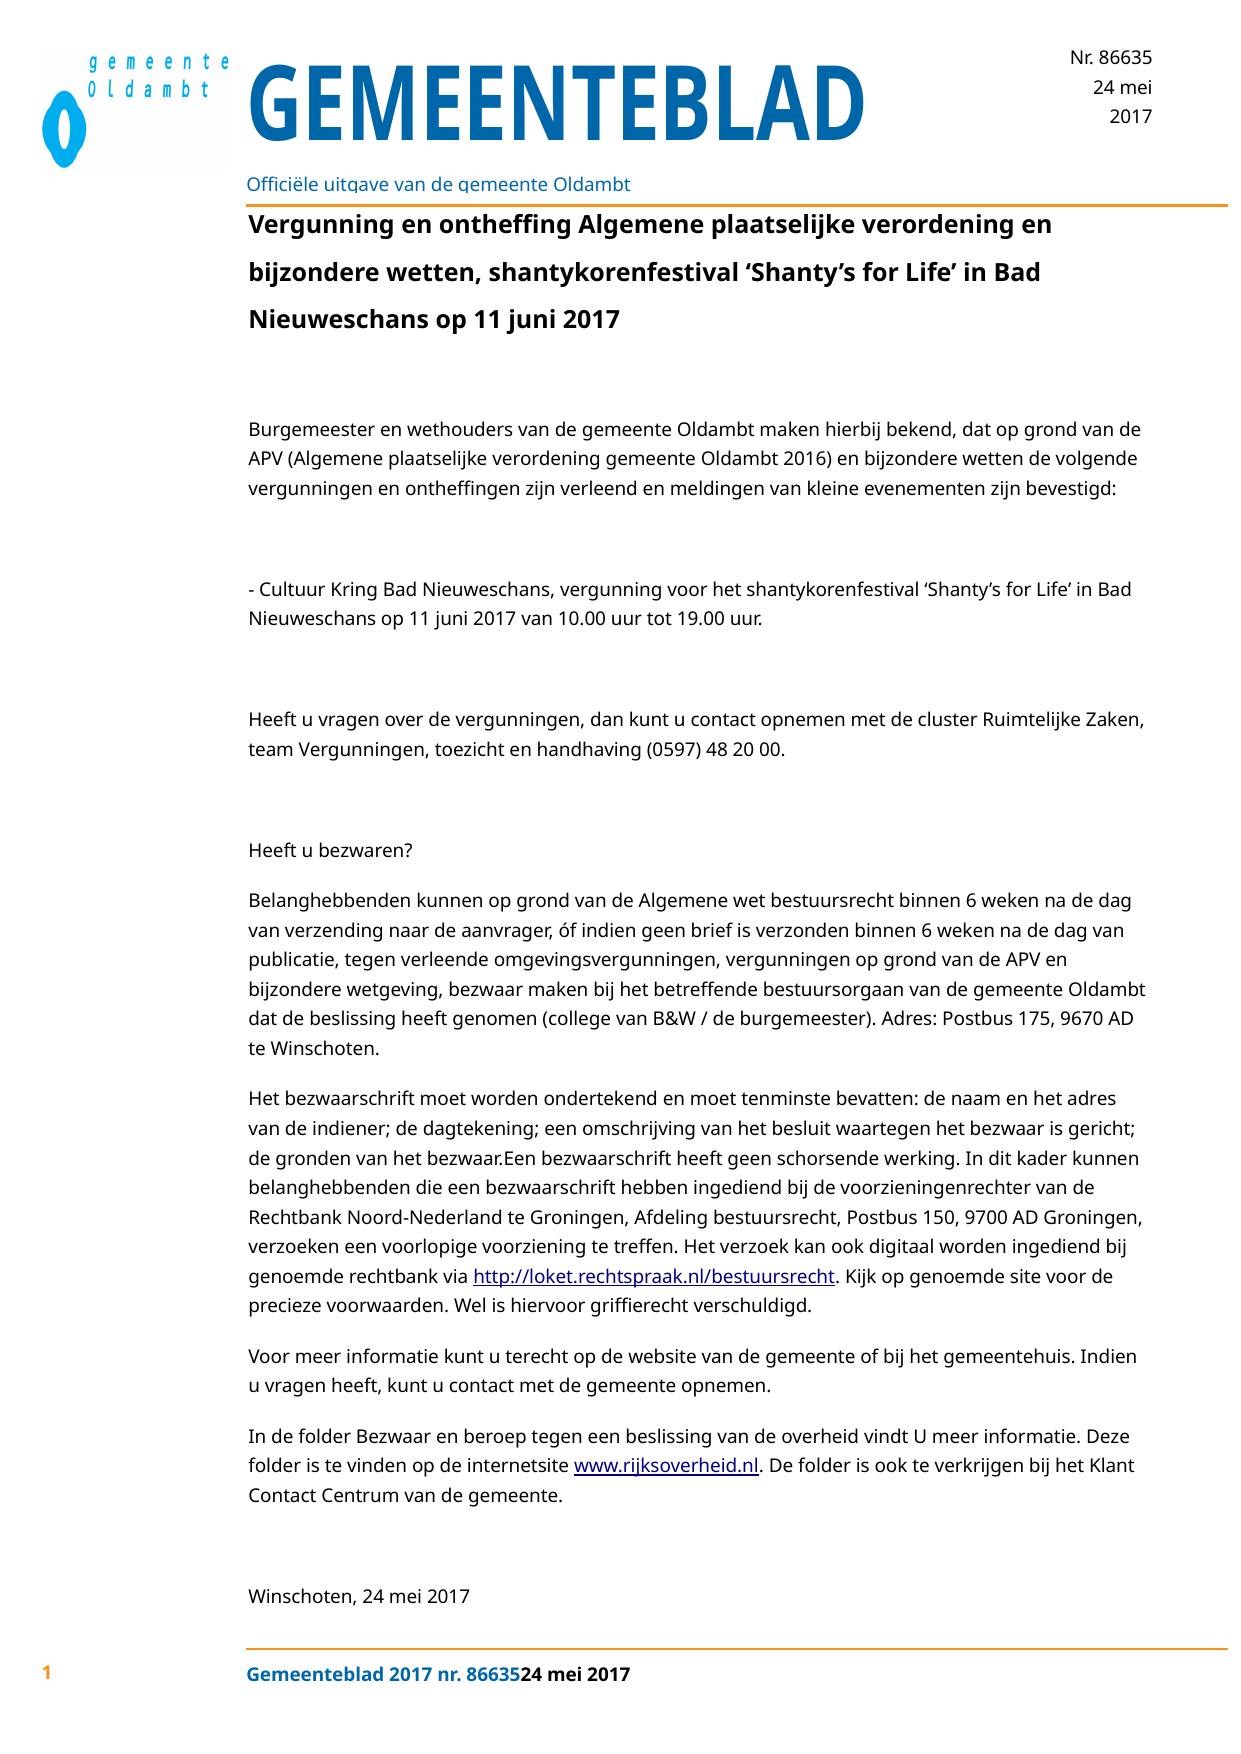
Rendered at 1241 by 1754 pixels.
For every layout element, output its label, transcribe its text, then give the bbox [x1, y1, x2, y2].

text Voor meer informatie kunt u terecht op de website van de gemeente of bij het gemeentehuis. Indien u vragen heeft, kunt u contact met de gemeente opnemen. [248, 1343, 1152, 1398]
text In de folder Bezwaar en beroep tegen een beslissing van de overheid vindt U meer informatie. Deze folder is te vinden op de internetsite www.rijksoverheid.nl. De folder is ook te verkrijgen bij het Klant Contact Centrum van de gemeente. [248, 1423, 1152, 1508]
text Heeft u vragen over de vergunningen, dan kunt u contact opnemen met de cluster Ruimtelijke Zaken, team Vergunningen, toezicht en handhaving (0597) 48 20 00. [248, 706, 1152, 762]
text - Cultuur Kring Bad Nieuweschans, vergunning voor het shantykorenfestival ‘Shanty’s for Life’ in Bad Nieuweschans op 11 juni 2017 van 10.00 uur tot 19.00 uur. [248, 576, 1152, 631]
text Burgemeester en wethouders van de gemeente Oldambt maken hierbij bekend, dat op grond van de APV (Algemene plaatselijke verordening gemeente Oldambt 2016) en bijzondere wetten de volgende vergunningen en ontheffingen zijn verleend en meldingen van kleine evenementen zijn bevestigd: [248, 416, 1152, 501]
text Winschoten, 24 mei 2017 [248, 1583, 1152, 1609]
text Belanghebbenden kunnen op grond van de Algemene wet bestuursrecht binnen 6 weken na de dag van verzending naar de aanvrager, óf indien geen brief is verzonden binnen 6 weken na de dag van publicatie, tegen verleende omgevingsvergunningen, vergunningen op grond van de APV en bijzondere wetgeving, bezwaar maken bij het betreffende bestuursorgaan van de gemeente Oldambt dat de beslissing heeft genomen (college van B&W / de burgemeester). Adres: Postbus 175, 9670 AD te Winschoten. [248, 887, 1152, 1061]
text Het bezwaarschrift moet worden ondertekend en moet tenminste bevatten: de naam en het adres van de indiener; de dagtekening; een omschrijving van het besluit waartegen het bezwaar is gericht; de gronden van het bezwaar.Een bezwaarschrift heeft geen schorsende werking. In dit kader kunnen belanghebbenden die een bezwaarschrift hebben ingediend bij de voorzieningenrechter van de Rechtbank Noord-Nederland te Groningen, Afdeling bestuursrecht, Postbus 150, 9700 AD Groningen, verzoeken een voorlopige voorziening te treffen. Het verzoek kan ook digitaal worden ingediend bij genoemde rechtbank via http://loket.rechtspraak.nl/bestuursrecht. Kijk op genoemde site voor de precieze voorwaarden. Wel is hiervoor griffierecht verschuldigd. [248, 1086, 1152, 1318]
picture [41, 47, 231, 172]
text Vergunning en ontheffing Algemene plaatselijke verordening en bijzondere wetten, shantykorenfestival ‘Shanty’s for Life’ in Bad Nieuweschans op 11 juni 2017 [248, 207, 1152, 336]
text Heeft u bezwaren? [248, 837, 1152, 862]
